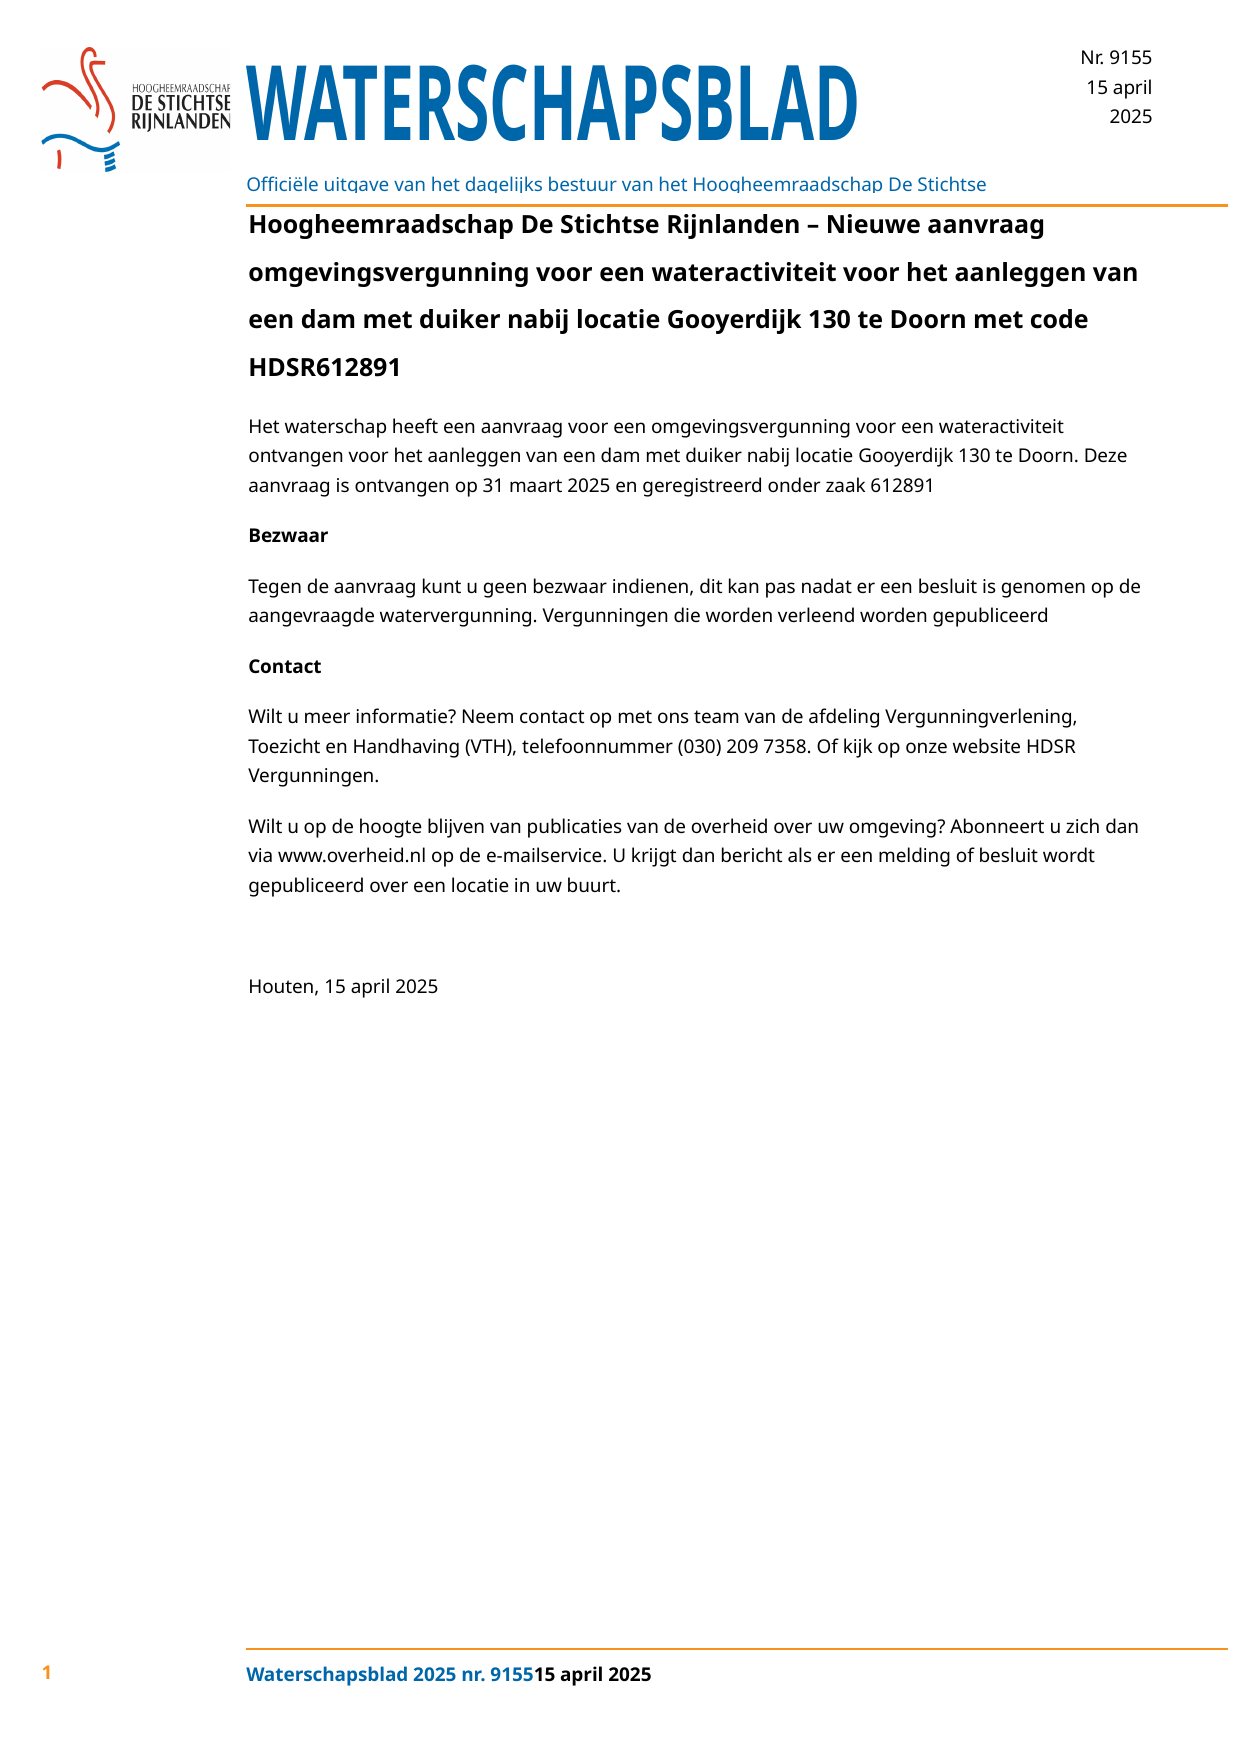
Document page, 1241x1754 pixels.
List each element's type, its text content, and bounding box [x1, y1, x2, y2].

text Hoogheemraadschap De Stichtse Rijnlanden – Nieuwe aanvraag omgevingsvergunning voor een wateractiviteit voor het aanleggen van een dam met duiker nabij locatie Gooyerdijk 130 te Doorn met code HDSR612891 [248, 207, 1152, 384]
text Bezwaar [248, 523, 1152, 548]
text Tegen de aanvraag kunt u geen bezwaar indienen, dit kan pas nadat er een besluit is genomen op de aangevraagde watervergunning. Vergunningen die worden verleend worden gepubliceerd [248, 573, 1152, 628]
text Het waterschap heeft een aanvraag voor een omgevingsvergunning voor een wateractiviteit ontvangen voor het aanleggen van een dam met duiker nabij locatie Gooyerdijk 130 te Doorn. Deze aanvraag is ontvangen op 31 maart 2025 en geregistreerd onder zaak 612891 [248, 413, 1152, 498]
text Houten, 15 april 2025 [248, 973, 1152, 999]
picture [41, 47, 231, 172]
text Contact [248, 653, 1152, 679]
text Wilt u op de hoogte blijven van publicaties van de overheid over uw omgeving? Abonneert u zich dan via www.overheid.nl op de e-mailservice. U krijgt dan bericht als er een melding of besluit wordt gepubliceerd over een locatie in uw buurt. [248, 813, 1152, 898]
text Wilt u meer informatie? Neem contact op met ons team van de afdeling Vergunningverlening, Toezicht en Handhaving (VTH), telefoonnummer (030) 209 7358. Of kijk op onze website HDSR Vergunningen. [248, 703, 1152, 788]
